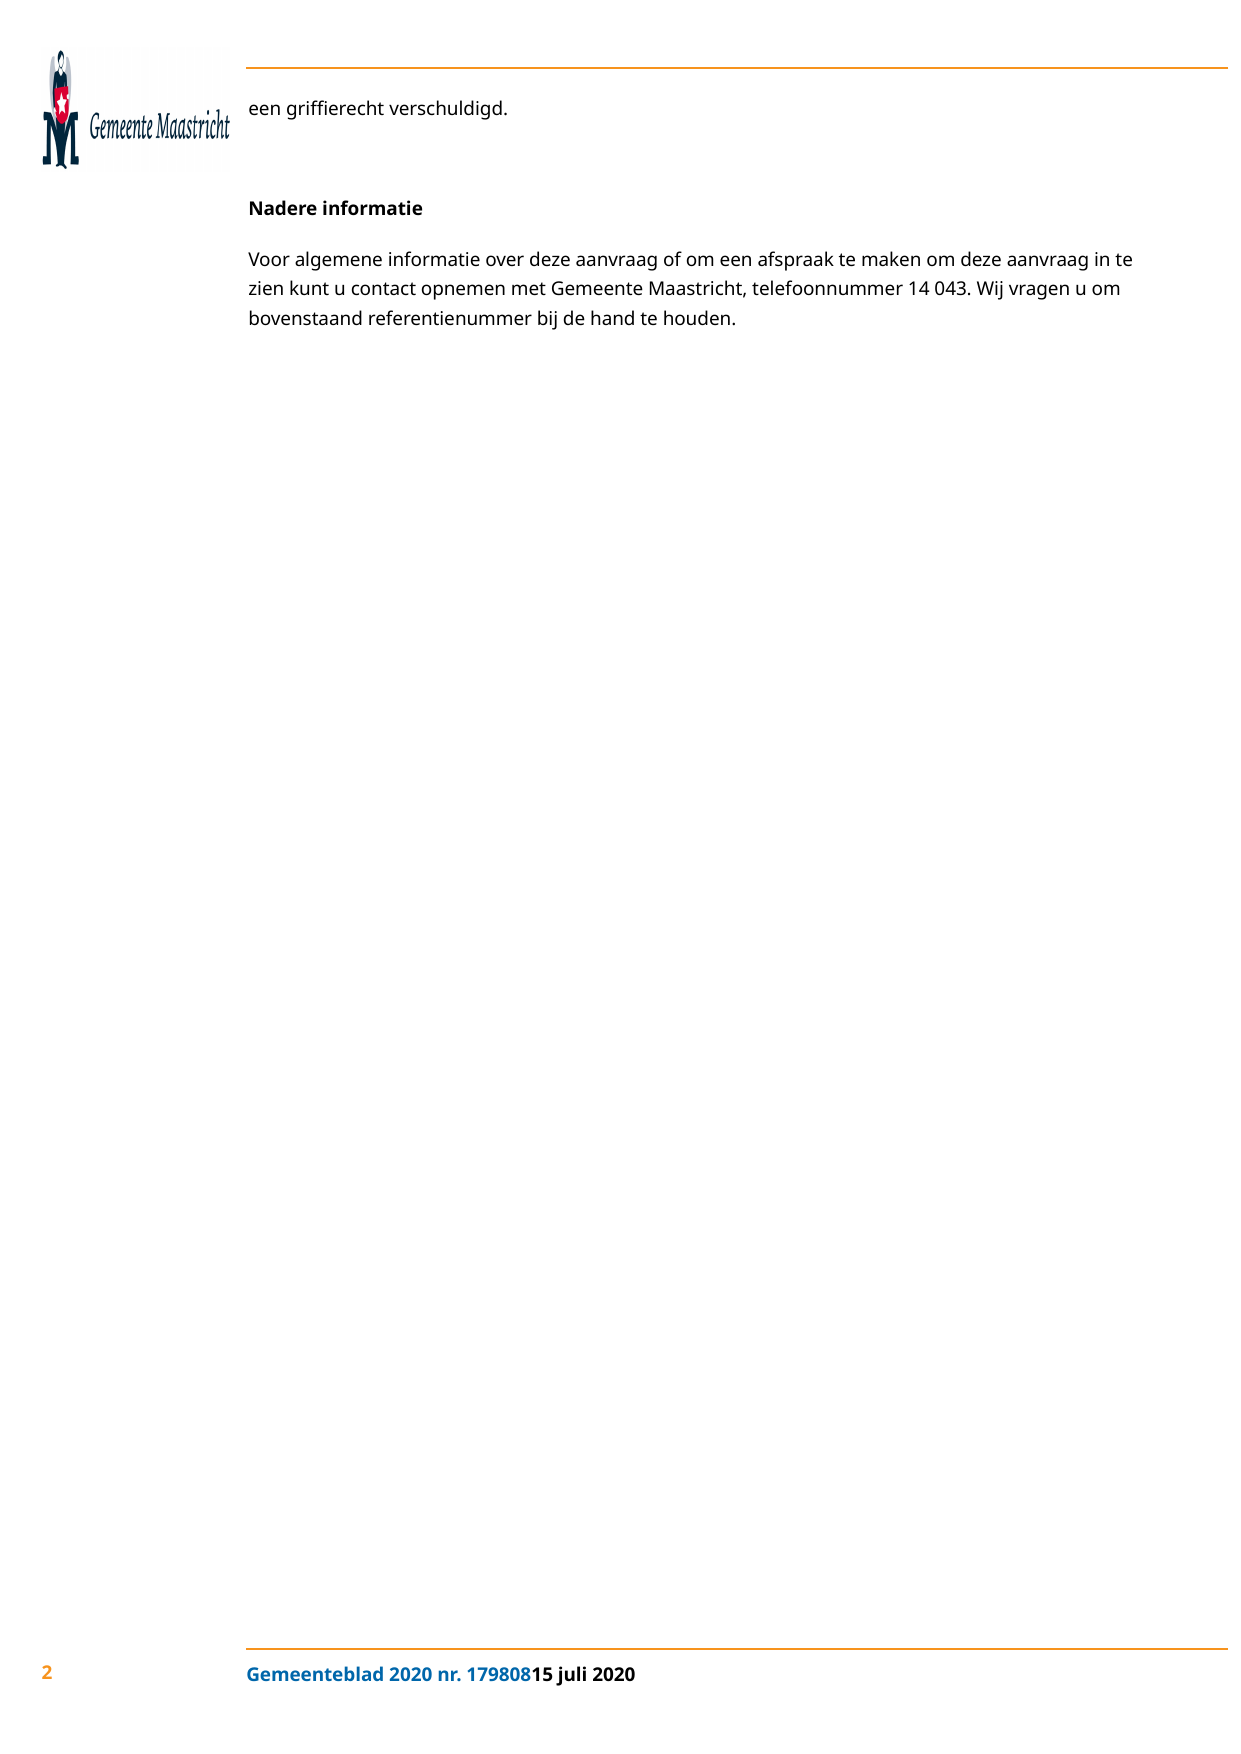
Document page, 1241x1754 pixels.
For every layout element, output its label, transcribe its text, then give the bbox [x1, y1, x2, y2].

text Voor algemene informatie over deze aanvraag of om een afspraak te maken om deze aanvraag in te zien kunt u contact opnemen met Gemeente Maastricht, telefoonnummer 14 043. Wij vragen u om bovenstaand referentienummer bij de hand te houden. [248, 246, 1152, 331]
picture [41, 47, 231, 172]
text een griffierecht verschuldigd. [248, 95, 1152, 121]
text Nadere informatie [248, 196, 1152, 221]
